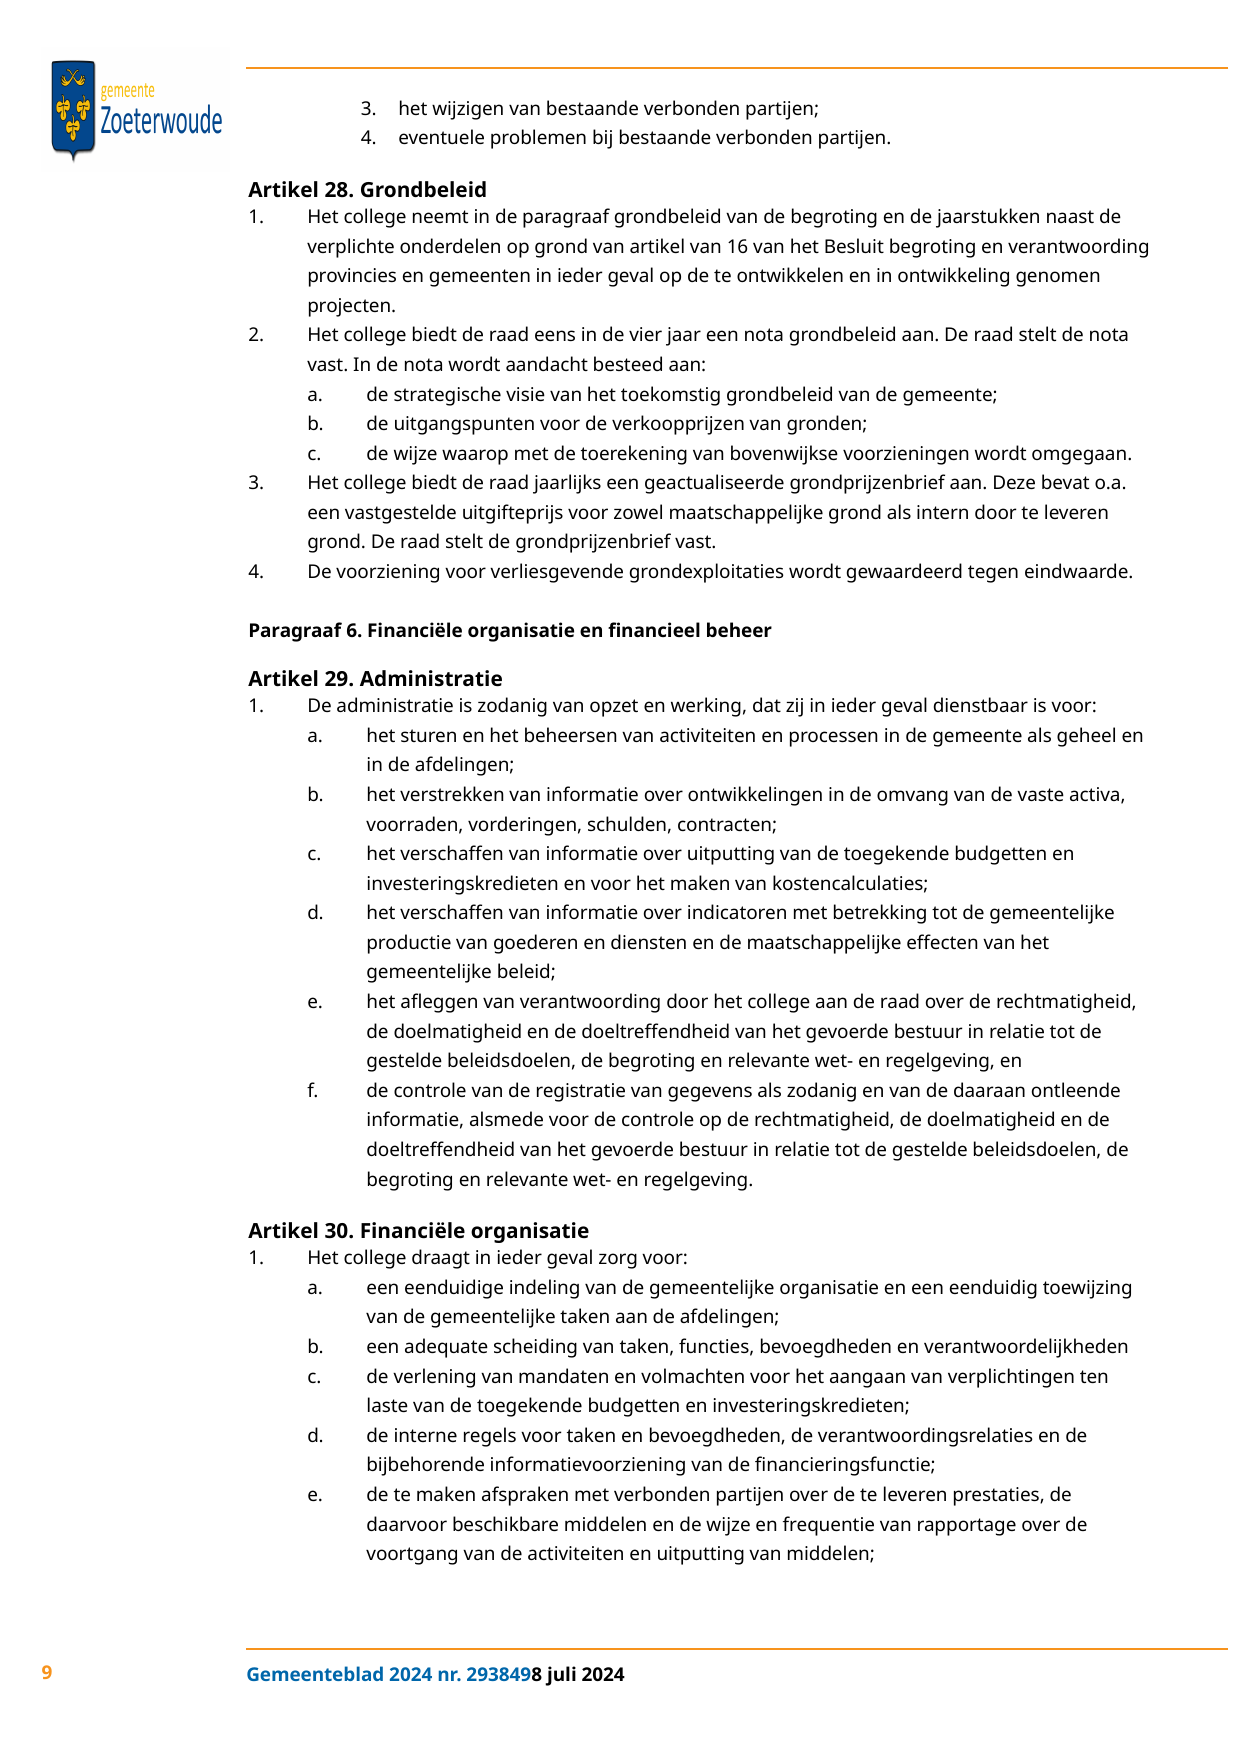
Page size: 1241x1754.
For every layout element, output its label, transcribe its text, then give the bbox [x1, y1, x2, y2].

list de verlening van mandaten en volmachten voor het aangaan van verplichtingen ten laste van de toegekende budgetten en investeringskredieten; [307, 1363, 1152, 1418]
list Het college draagt in ieder geval zorg voor: [248, 1244, 1152, 1270]
picture [41, 47, 231, 172]
text Artikel 30. Financiële organisatie [248, 1216, 1152, 1244]
text Paragraaf 6. Financiële organisatie en financieel beheer [248, 617, 1152, 643]
list de uitgangspunten voor de verkoopprijzen van gronden; [307, 410, 1152, 436]
list het verschaffen van informatie over uitputting van de toegekende budgetten en investeringskredieten en voor het maken van kostencalculaties; [307, 840, 1152, 896]
list het sturen en het beheersen van activiteiten en processen in de gemeente als geheel en in de afdelingen; [307, 722, 1152, 777]
list Het college biedt de raad jaarlijks een geactualiseerde grondprijzenbrief aan. Deze bevat o.a. een vastgestelde uitgifteprijs voor zowel maatschappelijke grond als intern door te leveren grond. De raad stelt de grondprijzenbrief vast. [248, 469, 1152, 554]
list Het college biedt de raad eens in de vier jaar een nota grondbeleid aan. De raad stelt de nota vast. In de nota wordt aandacht besteed aan: [248, 322, 1152, 377]
list het wijzigen van bestaande verbonden partijen; [361, 95, 1152, 121]
text Artikel 29. Administratie [248, 664, 1152, 692]
list een adequate scheiding van taken, functies, bevoegdheden en verantwoordelijkheden [307, 1333, 1152, 1359]
list een eenduidige indeling van de gemeentelijke organisatie en een eenduidig toewijzing van de gemeentelijke taken aan de afdelingen; [307, 1274, 1152, 1329]
list de interne regels voor taken en bevoegdheden, de verantwoordingsrelaties en de bijbehorende informatievoorziening van de financieringsfunctie; [307, 1422, 1152, 1477]
list de te maken afspraken met verbonden partijen over de te leveren prestaties, de daarvoor beschikbare middelen en de wijze en frequentie van rapportage over de voortgang van de activiteiten en uitputting van middelen; [307, 1481, 1152, 1566]
list De administratie is zodanig van opzet en werking, dat zij in ieder geval dienstbaar is voor: [248, 692, 1152, 718]
list de controle van de registratie van gegevens als zodanig en van de daaraan ontleende informatie, alsmede voor de controle op de rechtmatigheid, de doelmatigheid en de doeltreffendheid van het gevoerde bestuur in relatie tot de gestelde beleidsdoelen, de begroting en relevante wet- en regelgeving. [307, 1077, 1152, 1191]
list de strategische visie van het toekomstig grondbeleid van de gemeente; [307, 381, 1152, 406]
list het verstrekken van informatie over ontwikkelingen in de omvang van de vaste activa, voorraden, vorderingen, schulden, contracten; [307, 781, 1152, 836]
list het verschaffen van informatie over indicatoren met betrekking tot de gemeentelijke productie van goederen en diensten en de maatschappelijke effecten van het gemeentelijke beleid; [307, 899, 1152, 984]
list eventuele problemen bij bestaande verbonden partijen. [361, 124, 1152, 150]
text Artikel 28. Grondbeleid [248, 175, 1152, 203]
list de wijze waarop met de toerekening van bovenwijkse voorzieningen wordt omgegaan. [307, 440, 1152, 466]
list Het college neemt in de paragraaf grondbeleid van de begroting en de jaarstukken naast de verplichte onderdelen op grond van artikel van 16 van het Besluit begroting en verantwoording provincies en gemeenten in ieder geval op de te ontwikkelen en in ontwikkeling genomen projecten. [248, 203, 1152, 318]
list De voorziening voor verliesgevende grondexploitaties wordt gewaardeerd tegen eindwaarde. [248, 558, 1152, 584]
list het afleggen van verantwoording door het college aan de raad over de rechtmatigheid, de doelmatigheid en de doeltreffendheid van het gevoerde bestuur in relatie tot de gestelde beleidsdoelen, de begroting en relevante wet- en regelgeving, en [307, 988, 1152, 1073]
